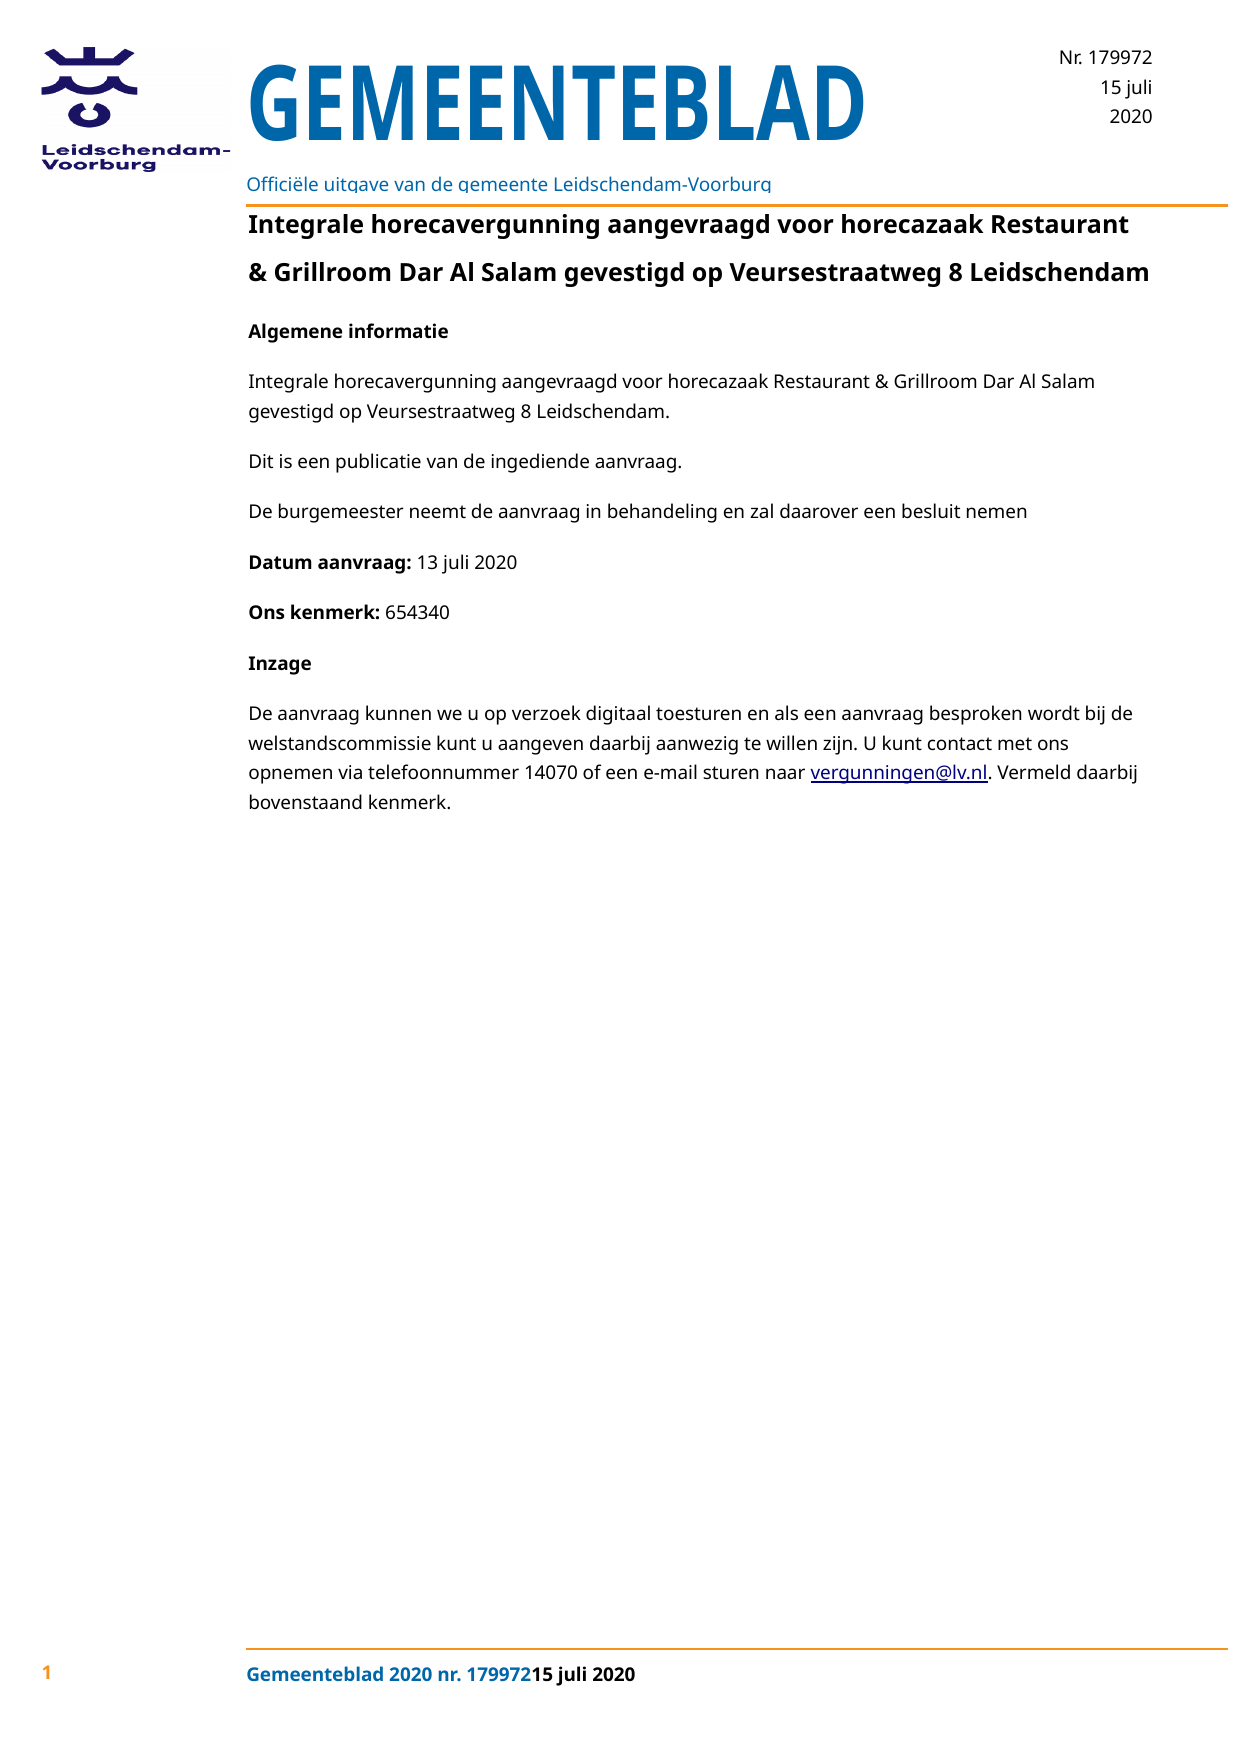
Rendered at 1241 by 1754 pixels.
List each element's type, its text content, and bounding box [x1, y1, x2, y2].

text Ons kenmerk: 654340 [248, 599, 1152, 625]
text Algemene informatie [248, 318, 1152, 344]
text De burgemeester neemt de aanvraag in behandeling en zal daarover een besluit nemen [248, 499, 1152, 524]
picture [41, 47, 231, 172]
text Inzage [248, 650, 1152, 676]
text Integrale horecavergunning aangevraagd voor horecazaak Restaurant & Grillroom Dar Al Salam gevestigd op Veursestraatweg 8 Leidschendam [248, 207, 1152, 288]
text De aanvraag kunnen we u op verzoek digitaal toesturen en als een aanvraag besproken wordt bij de welstandscommissie kunt u aangeven daarbij aanwezig te willen zijn. U kunt contact met ons opnemen via telefoonnummer 14070 of een e-mail sturen naar vergunningen@lv.nl. Vermeld daarbij bovenstaand kenmerk. [248, 700, 1152, 815]
text Datum aanvraag: 13 juli 2020 [248, 549, 1152, 575]
text Dit is een publicatie van de ingediende aanvraag. [248, 448, 1152, 474]
text Integrale horecavergunning aangevraagd voor horecazaak Restaurant & Grillroom Dar Al Salam gevestigd op Veursestraatweg 8 Leidschendam. [248, 368, 1152, 424]
